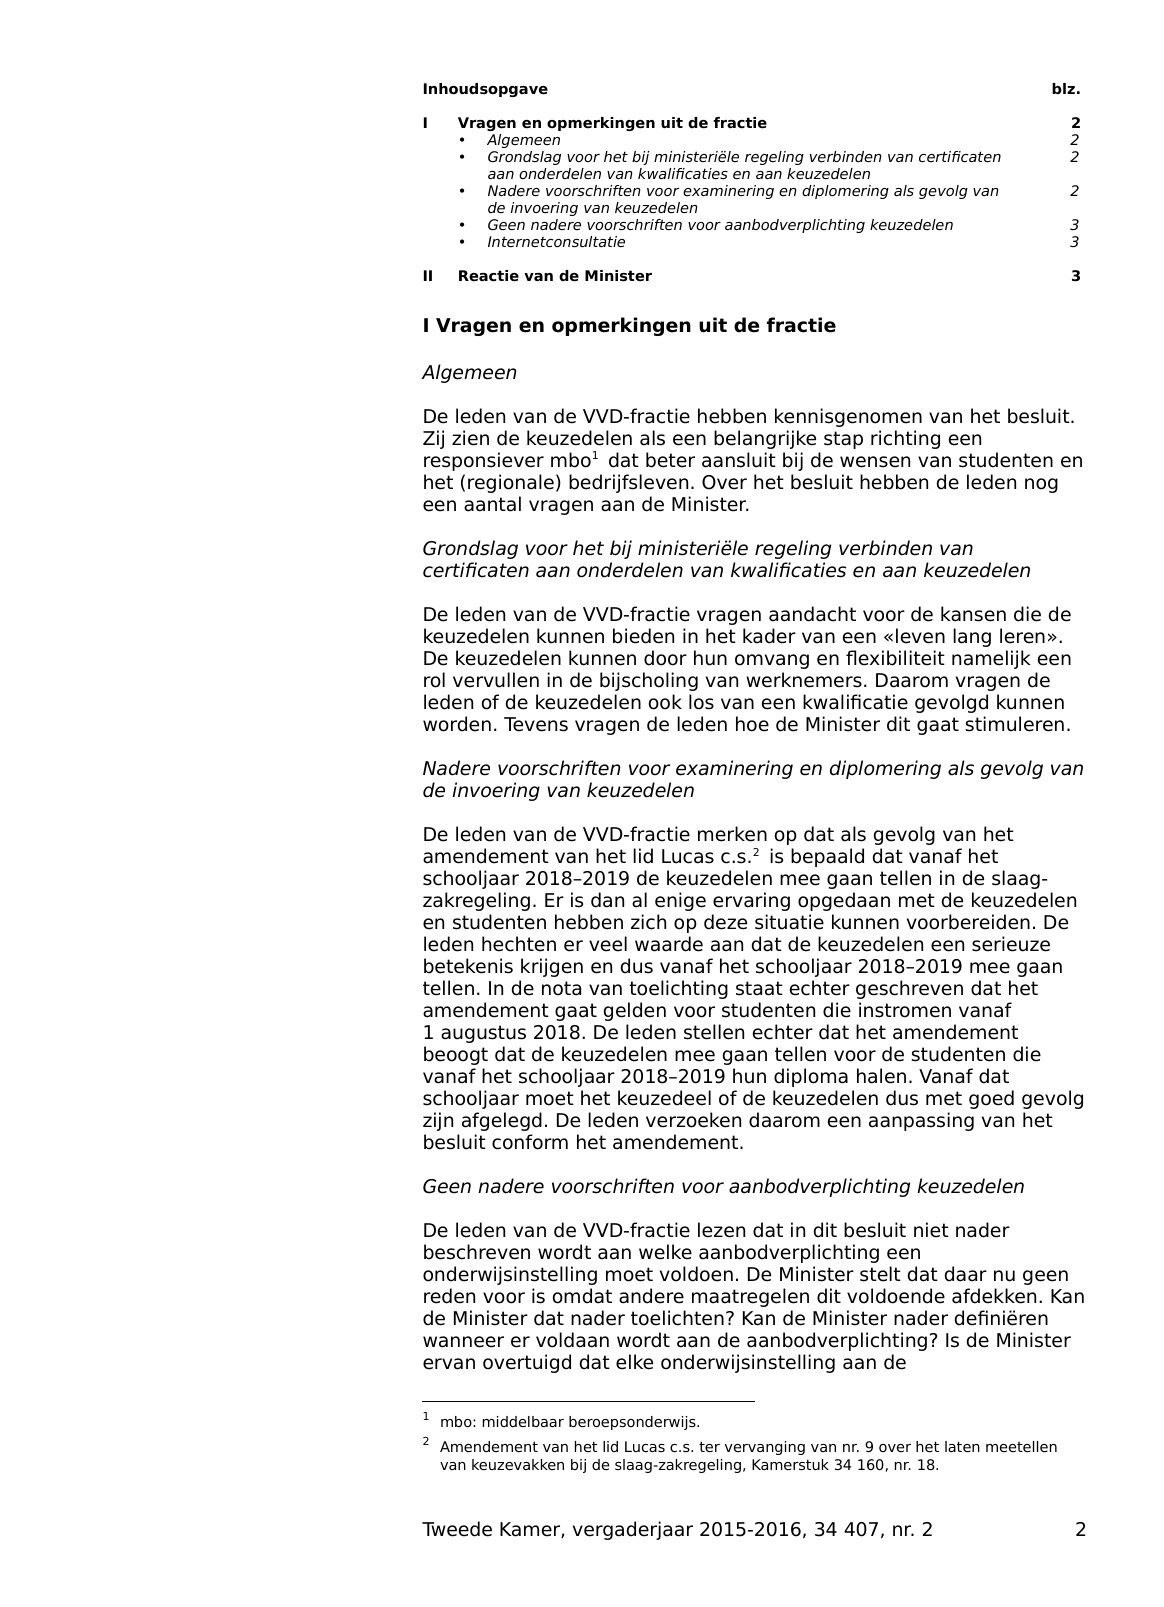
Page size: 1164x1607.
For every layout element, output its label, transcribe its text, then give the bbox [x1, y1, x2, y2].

table_cell [422, 98, 452, 115]
table_cell 3 [1028, 217, 1087, 234]
table_cell [452, 251, 481, 268]
table_cell [422, 183, 452, 217]
table_cell Geen nadere voorschriften voor aanbodverplichting keuzedelen [481, 217, 1027, 234]
table_cell Reactie van de Minister [452, 268, 1027, 285]
table_cell • [452, 149, 481, 183]
subtitle Algemeen [422, 362, 1087, 384]
table_cell [1028, 251, 1087, 268]
table_cell Algemeen [481, 132, 1027, 149]
subtitle I Vragen en opmerkingen uit de fractie [422, 315, 1087, 337]
text Amendement van het lid Lucas c.s. ter vervanging van nr. 9 over het laten meetellen van keuzevakken bij de slaag-zakregeling, Kamerstuk 34 160, nr. 18. [422, 1435, 1087, 1474]
table_cell Vragen en opmerkingen uit de fractie [452, 115, 1027, 132]
table_cell • [452, 234, 481, 251]
table_cell [481, 98, 1027, 115]
subtitle Geen nadere voorschriften voor aanbodverplichting keuzedelen [422, 1176, 1087, 1198]
table_cell Grondslag voor het bij ministeriële regeling verbinden van certificaten aan onderdelen van kwalificaties en aan keuzedelen [481, 149, 1027, 183]
table_cell [422, 132, 452, 149]
table_header Inhoudsopgave [422, 81, 1027, 98]
table_cell II [422, 268, 452, 285]
text mbo: middelbaar beroepsonderwijs. [422, 1410, 1087, 1432]
table_cell [422, 149, 452, 183]
table_cell 2 [1028, 132, 1087, 149]
subtitle Nadere voorschriften voor examinering en diplomering als gevolg van de invoering van keuzedelen [422, 758, 1087, 802]
subtitle Grondslag voor het bij ministeriële regeling verbinden van certificaten aan onderdelen van kwalificaties en aan keuzedelen [422, 538, 1087, 582]
table_header blz. [1028, 81, 1087, 98]
table_cell [1028, 98, 1087, 115]
table_cell • [452, 183, 481, 217]
table_cell 2 [1028, 115, 1087, 132]
table_cell Nadere voorschriften voor examinering en diplomering als gevolg van de invoering van keuzedelen [481, 183, 1027, 217]
table_cell 3 [1028, 268, 1087, 285]
table_cell [452, 98, 481, 115]
table_cell I [422, 115, 452, 132]
table_cell [422, 234, 452, 251]
table_cell 3 [1028, 234, 1087, 251]
table_cell • [452, 217, 481, 234]
text De leden van de VVD-fractie merken op dat als gevolg van het amendement van het lid Lucas c.s. is bepaald dat vanaf het schooljaar 2018–2019 de keuzedelen mee gaan tellen in de slaag-zakregeling. Er is dan al enige ervaring opgedaan met de keuzedelen en studenten hebben zich op deze situatie kunnen voorbereiden. De leden hechten er veel waarde aan dat de keuzedelen een serieuze betekenis krijgen en dus vanaf het schooljaar 2018–2019 mee gaan tellen. In de nota van toelichting staat echter geschreven dat het amendement gaat gelden voor studenten die instromen vanaf 1 augustus 2018. De leden stellen echter dat het amendement beoogt dat de keuzedelen mee gaan tellen voor de studenten die vanaf het schooljaar 2018–2019 hun diploma halen. Vanaf dat schooljaar moet het keuzedeel of de keuzedelen dus met goed gevolg zijn afgelegd. De leden verzoeken daarom een aanpassing van het besluit conform het amendement. [422, 824, 1087, 1154]
table_cell • [452, 132, 481, 149]
table_cell 2 [1028, 183, 1087, 217]
table_cell 2 [1028, 149, 1087, 183]
table_cell [422, 251, 452, 268]
text De leden van de VVD-fractie vragen aandacht voor de kansen die de keuzedelen kunnen bieden in het kader van een «leven lang leren». De keuzedelen kunnen door hun omvang en flexibiliteit namelijk een rol vervullen in de bijscholing van werknemers. Daarom vragen de leden of de keuzedelen ook los van een kwalificatie gevolgd kunnen worden. Tevens vragen de leden hoe de Minister dit gaat stimuleren. [422, 604, 1087, 736]
table_cell [422, 217, 452, 234]
table_cell Internetconsultatie [481, 234, 1027, 251]
text De leden van de VVD-fractie lezen dat in dit besluit niet nader beschreven wordt aan welke aanbodverplichting een onderwijsinstelling moet voldoen. De Minister stelt dat daar nu geen reden voor is omdat andere maatregelen dit voldoende afdekken. Kan de Minister dat nader toelichten? Kan de Minister nader definiëren wanneer er voldaan wordt aan de aanbodverplichting? Is de Minister ervan overtuigd dat elke onderwijsinstelling aan de [422, 1220, 1087, 1374]
table_cell [481, 251, 1027, 268]
text De leden van de VVD-fractie hebben kennisgenomen van het besluit. Zij zien de keuzedelen als een belangrijke stap richting een responsiever mbo dat beter aansluit bij de wensen van studenten en het (regionale) bedrijfsleven. Over het besluit hebben de leden nog een aantal vragen aan de Minister. [422, 406, 1087, 516]
